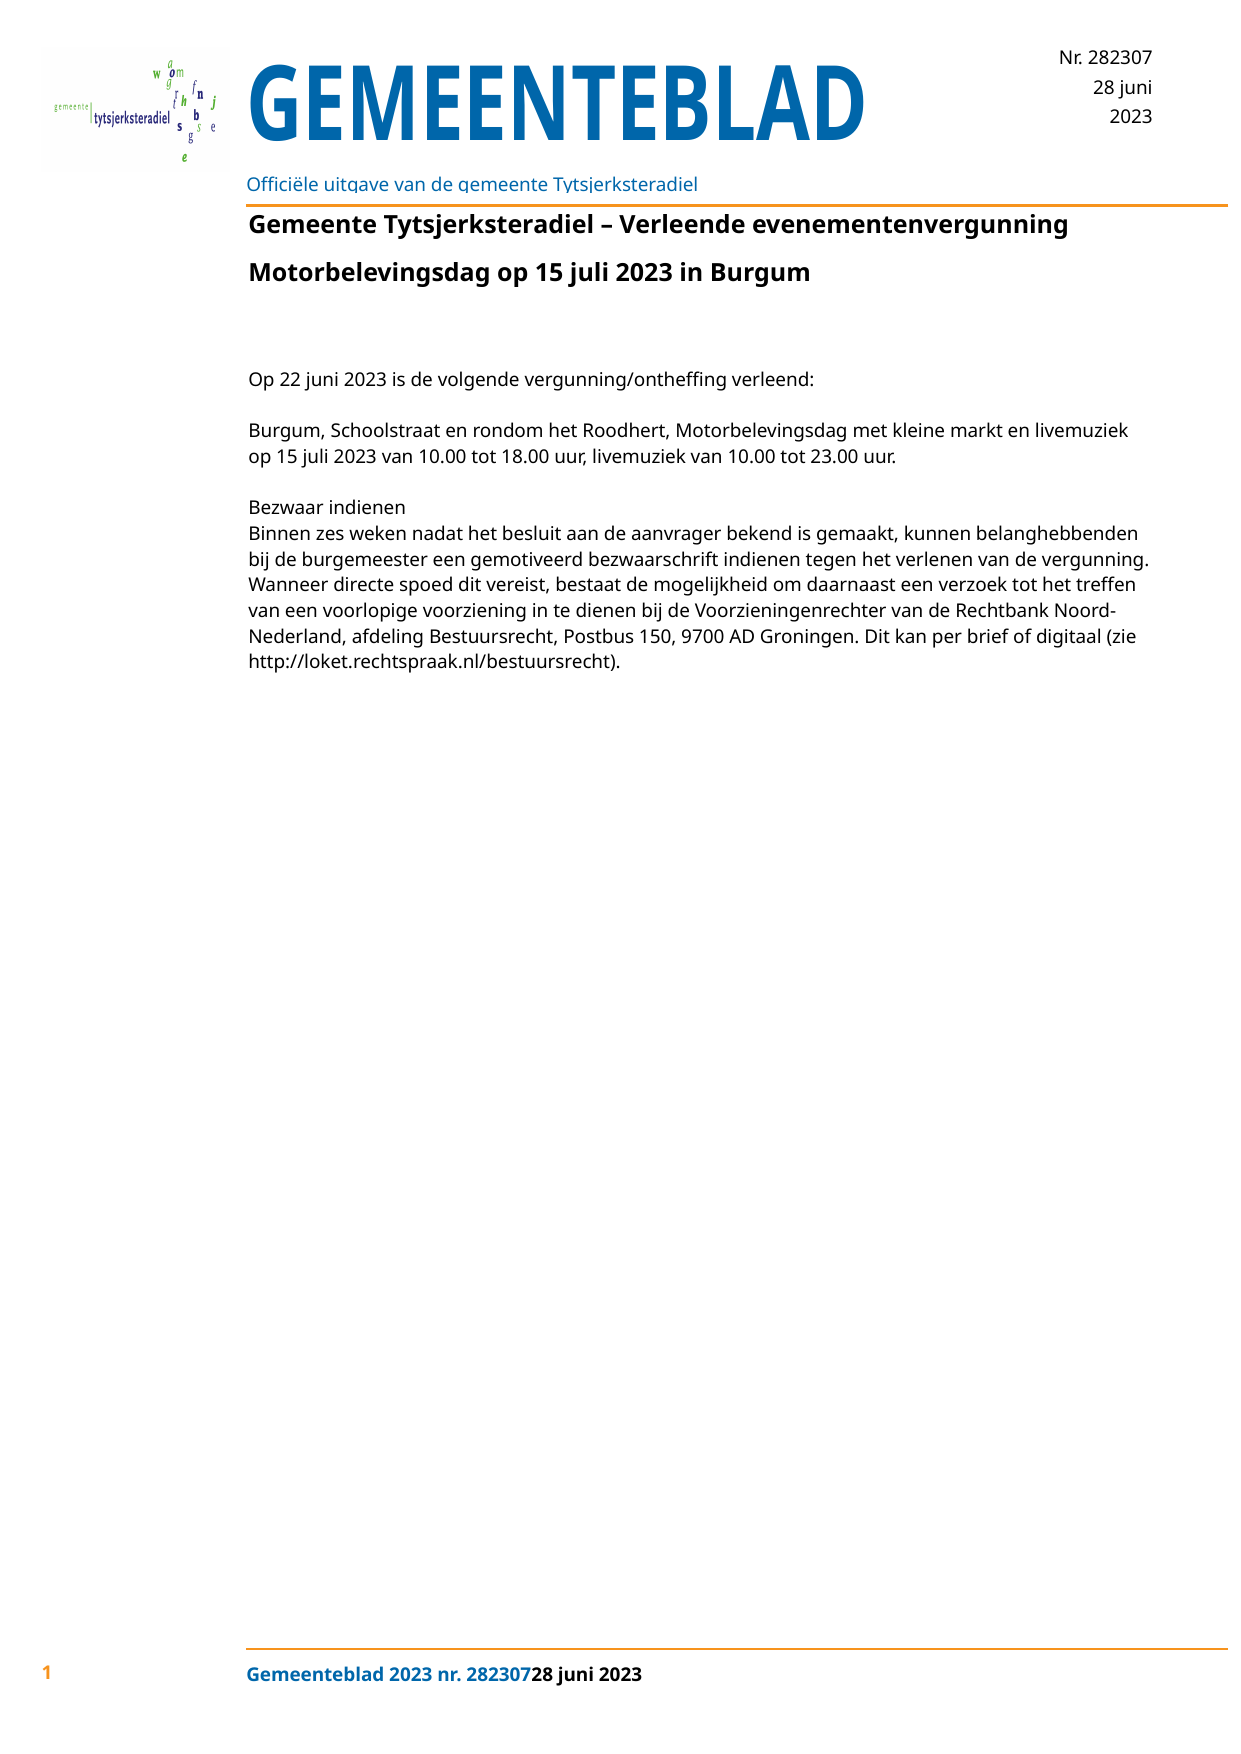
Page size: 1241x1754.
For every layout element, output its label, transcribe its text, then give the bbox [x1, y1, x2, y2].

text Gemeente Tytsjerksteradiel – Verleende evenementenvergunning Motorbelevingsdag op 15 juli 2023 in Burgum [248, 207, 1152, 288]
text Bezwaar indienen [248, 494, 1152, 520]
text Binnen zes weken nadat het besluit aan de aanvrager bekend is gemaakt, kunnen belanghebbenden bij de burgemeester een gemotiveerd bezwaarschrift indienen tegen het verlenen van de vergunning. Wanneer directe spoed dit vereist, bestaat de mogelijkheid om daarnaast een verzoek tot het treffen van een voorlopige voorziening in te dienen bij de Voorzieningenrechter van de Rechtbank Noord-Nederland, afdeling Bestuursrecht, Postbus 150, 9700 AD Groningen. Dit kan per brief of digitaal (zie http://loket.rechtspraak.nl/bestuursrecht). [248, 520, 1152, 674]
text Burgum, Schoolstraat en rondom het Roodhert, Motorbelevingsdag met kleine markt en livemuziek op 15 juli 2023 van 10.00 tot 18.00 uur, livemuziek van 10.00 tot 23.00 uur. [248, 417, 1152, 469]
picture [41, 47, 231, 172]
text Op 22 juni 2023 is de volgende vergunning/ontheffing verleend: [248, 366, 1152, 391]
